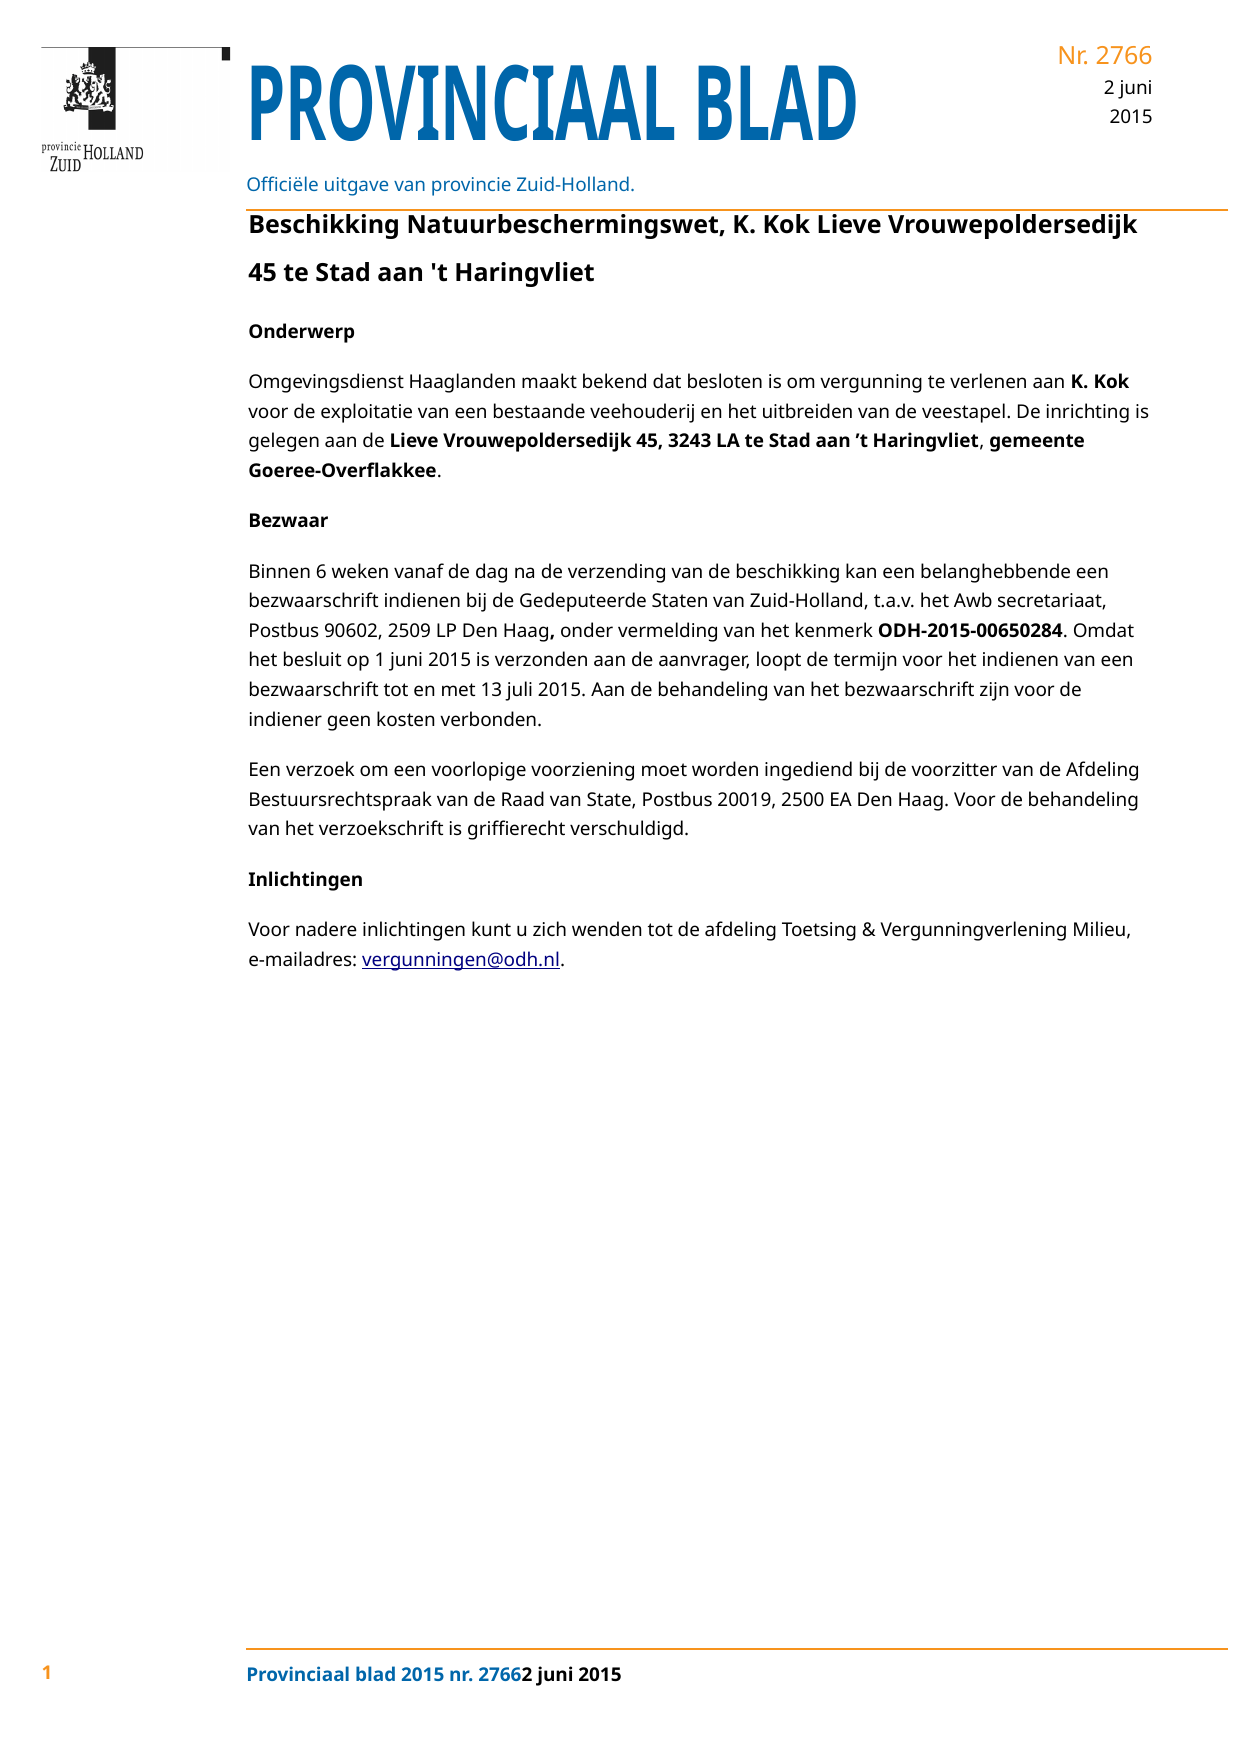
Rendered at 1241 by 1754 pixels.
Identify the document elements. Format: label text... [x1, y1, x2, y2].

text Omgevingsdienst Haaglanden maakt bekend dat besloten is om vergunning te verlenen aan K. Kok voor de exploitatie van een bestaande veehouderij en het uitbreiden van de veestapel. De inrichting is gelegen aan de Lieve Vrouwepoldersedijk 45, 3243 LA te Stad aan ’t Haringvliet, gemeente Goeree-Overflakkee. [248, 368, 1152, 483]
text Beschikking Natuurbeschermingswet, K. Kok Lieve Vrouwepoldersedijk 45 te Stad aan 't Haringvliet [248, 211, 1152, 288]
text Inlichtingen [248, 866, 1152, 892]
text Binnen 6 weken vanaf de dag na de verzending van de beschikking kan een belanghebbende een bezwaarschrift indienen bij de Gedeputeerde Staten van Zuid-Holland, t.a.v. het Awb secretariaat, Postbus 90602, 2509 LP Den Haag, onder vermelding van het kenmerk ODH-2015-00650284. Omdat het besluit op 1 juni 2015 is verzonden aan de aanvrager, loopt de termijn voor het indienen van een bezwaarschrift tot en met 13 juli 2015. Aan de behandeling van het bezwaarschrift zijn voor de indiener geen kosten verbonden. [248, 558, 1152, 732]
text Een verzoek om een voorlopige voorziening moet worden ingediend bij de voorzitter van de Afdeling Bestuursrechtspraak van de Raad van State, Postbus 20019, 2500 EA Den Haag. Voor de behandeling van het verzoekschrift is griffierecht verschuldigd. [248, 756, 1152, 841]
picture [41, 47, 231, 172]
text Bezwaar [248, 507, 1152, 533]
text Onderwerp [248, 318, 1152, 344]
text Voor nadere inlichtingen kunt u zich wenden tot de afdeling Toetsing & Vergunningverlening Milieu, e-mailadres: vergunningen@odh.nl. [248, 916, 1152, 972]
